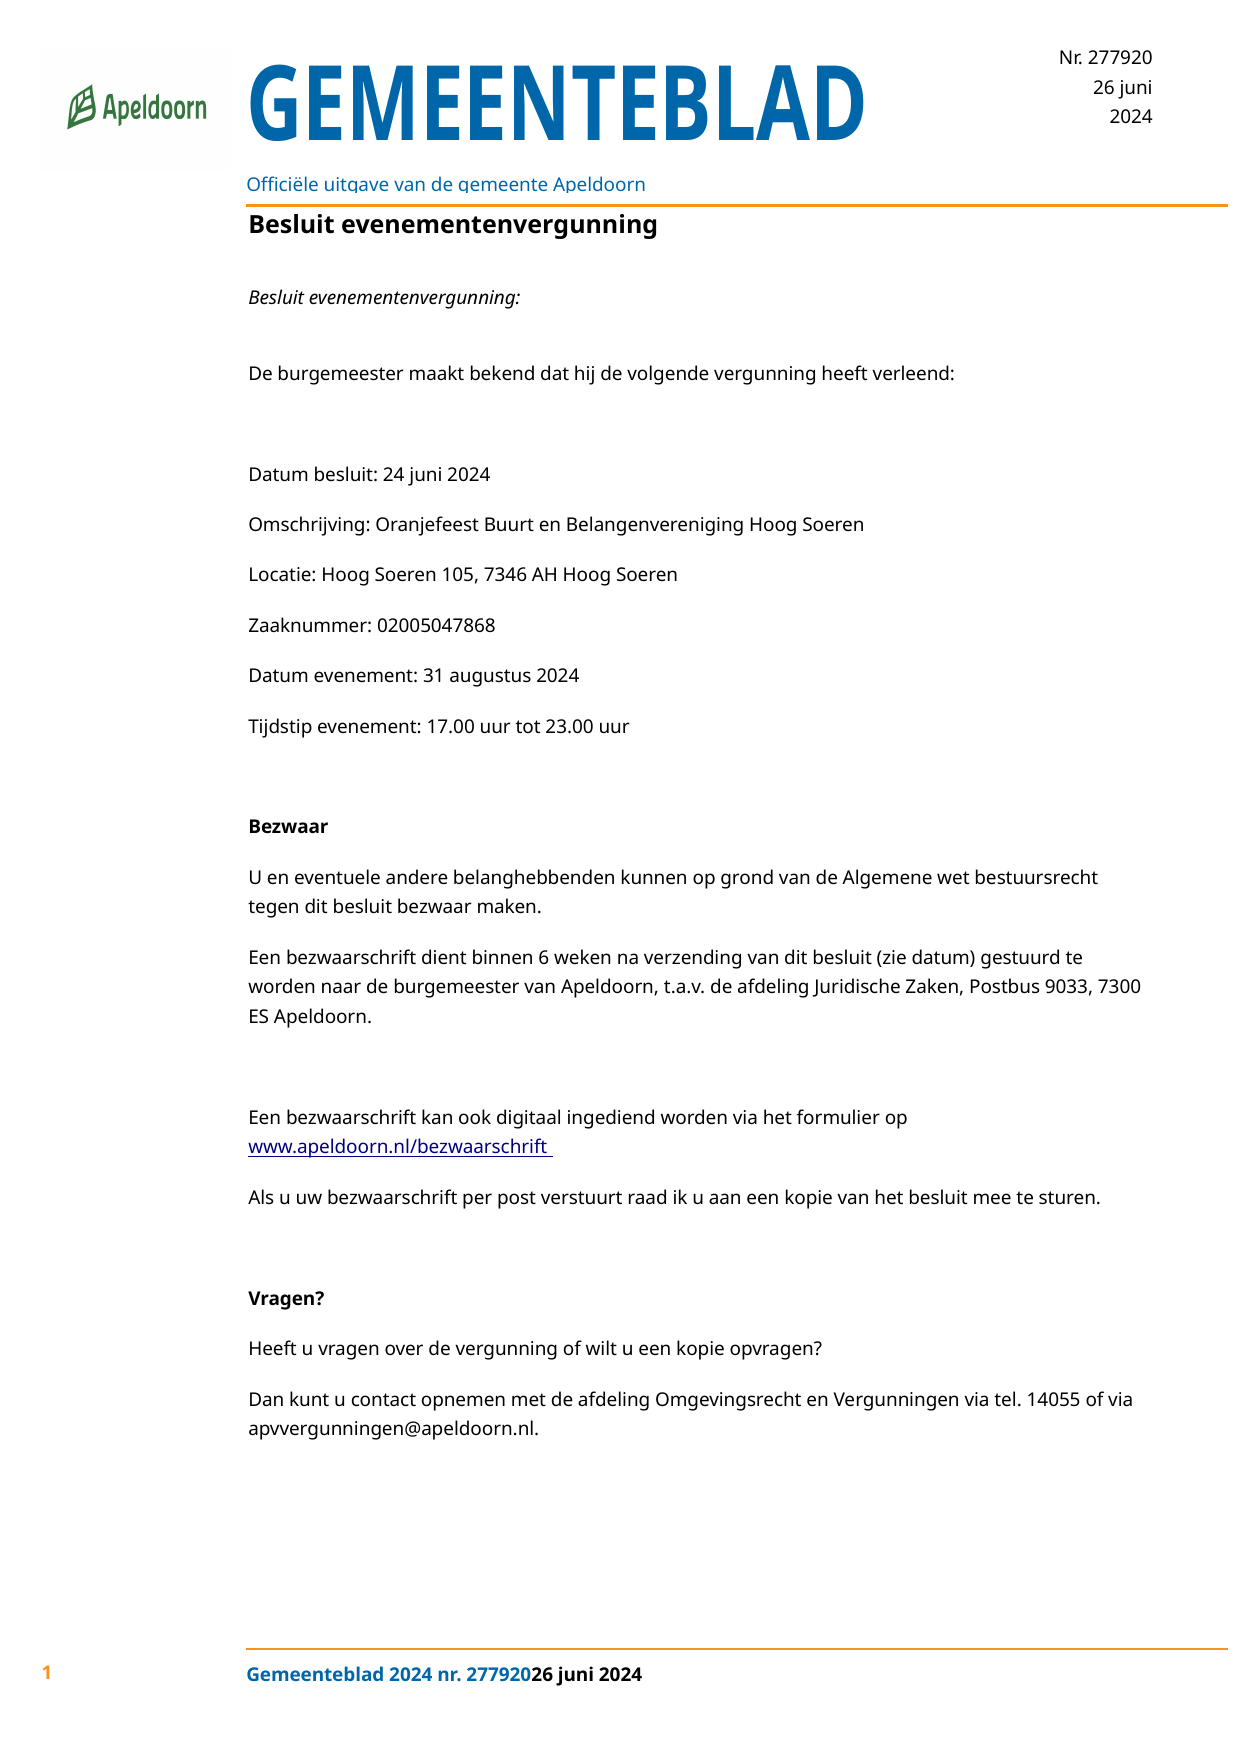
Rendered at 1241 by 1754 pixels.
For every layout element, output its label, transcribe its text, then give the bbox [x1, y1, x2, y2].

text Datum besluit: 24 juni 2024 [248, 461, 1152, 487]
text Bezwaar [248, 814, 1152, 839]
text Een bezwaarschrift dient binnen 6 weken na verzending van dit besluit (zie datum) gestuurd te worden naar de burgemeester van Apeldoorn, t.a.v. de afdeling Juridische Zaken, Postbus 9033, 7300 ES Apeldoorn. [248, 944, 1152, 1029]
text Locatie: Hoog Soeren 105, 7346 AH Hoog Soeren [248, 562, 1152, 587]
text Datum evenement: 31 augustus 2024 [248, 662, 1152, 688]
text Als u uw bezwaarschrift per post verstuurt raad ik u aan een kopie van het besluit mee te sturen. [248, 1184, 1152, 1210]
text Heeft u vragen over de vergunning of wilt u een kopie opvragen? [248, 1335, 1152, 1361]
text Besluit evenementenvergunning [248, 207, 1152, 241]
text Zaaknummer: 02005047868 [248, 612, 1152, 638]
text Vragen? [248, 1285, 1152, 1311]
picture [41, 47, 231, 172]
text Besluit evenementenvergunning: [248, 284, 1152, 309]
text Tijdstip evenement: 17.00 uur tot 23.00 uur [248, 713, 1152, 739]
text Dan kunt u contact opnemen met de afdeling Omgevingsrecht en Vergunningen via tel. 14055 of via apvvergunningen@apeldoorn.nl. [248, 1386, 1152, 1441]
text De burgemeester maakt bekend dat hij de volgende vergunning heeft verleend: [248, 360, 1152, 386]
text U en eventuele andere belanghebbenden kunnen op grond van de Algemene wet bestuursrecht tegen dit besluit bezwaar maken. [248, 864, 1152, 919]
text Omschrijving: Oranjefeest Buurt en Belangenvereniging Hoog Soeren [248, 511, 1152, 537]
text Een bezwaarschrift kan ook digitaal ingediend worden via het formulier op www.apeldoorn.nl/bezwaarschrift [248, 1104, 1152, 1159]
